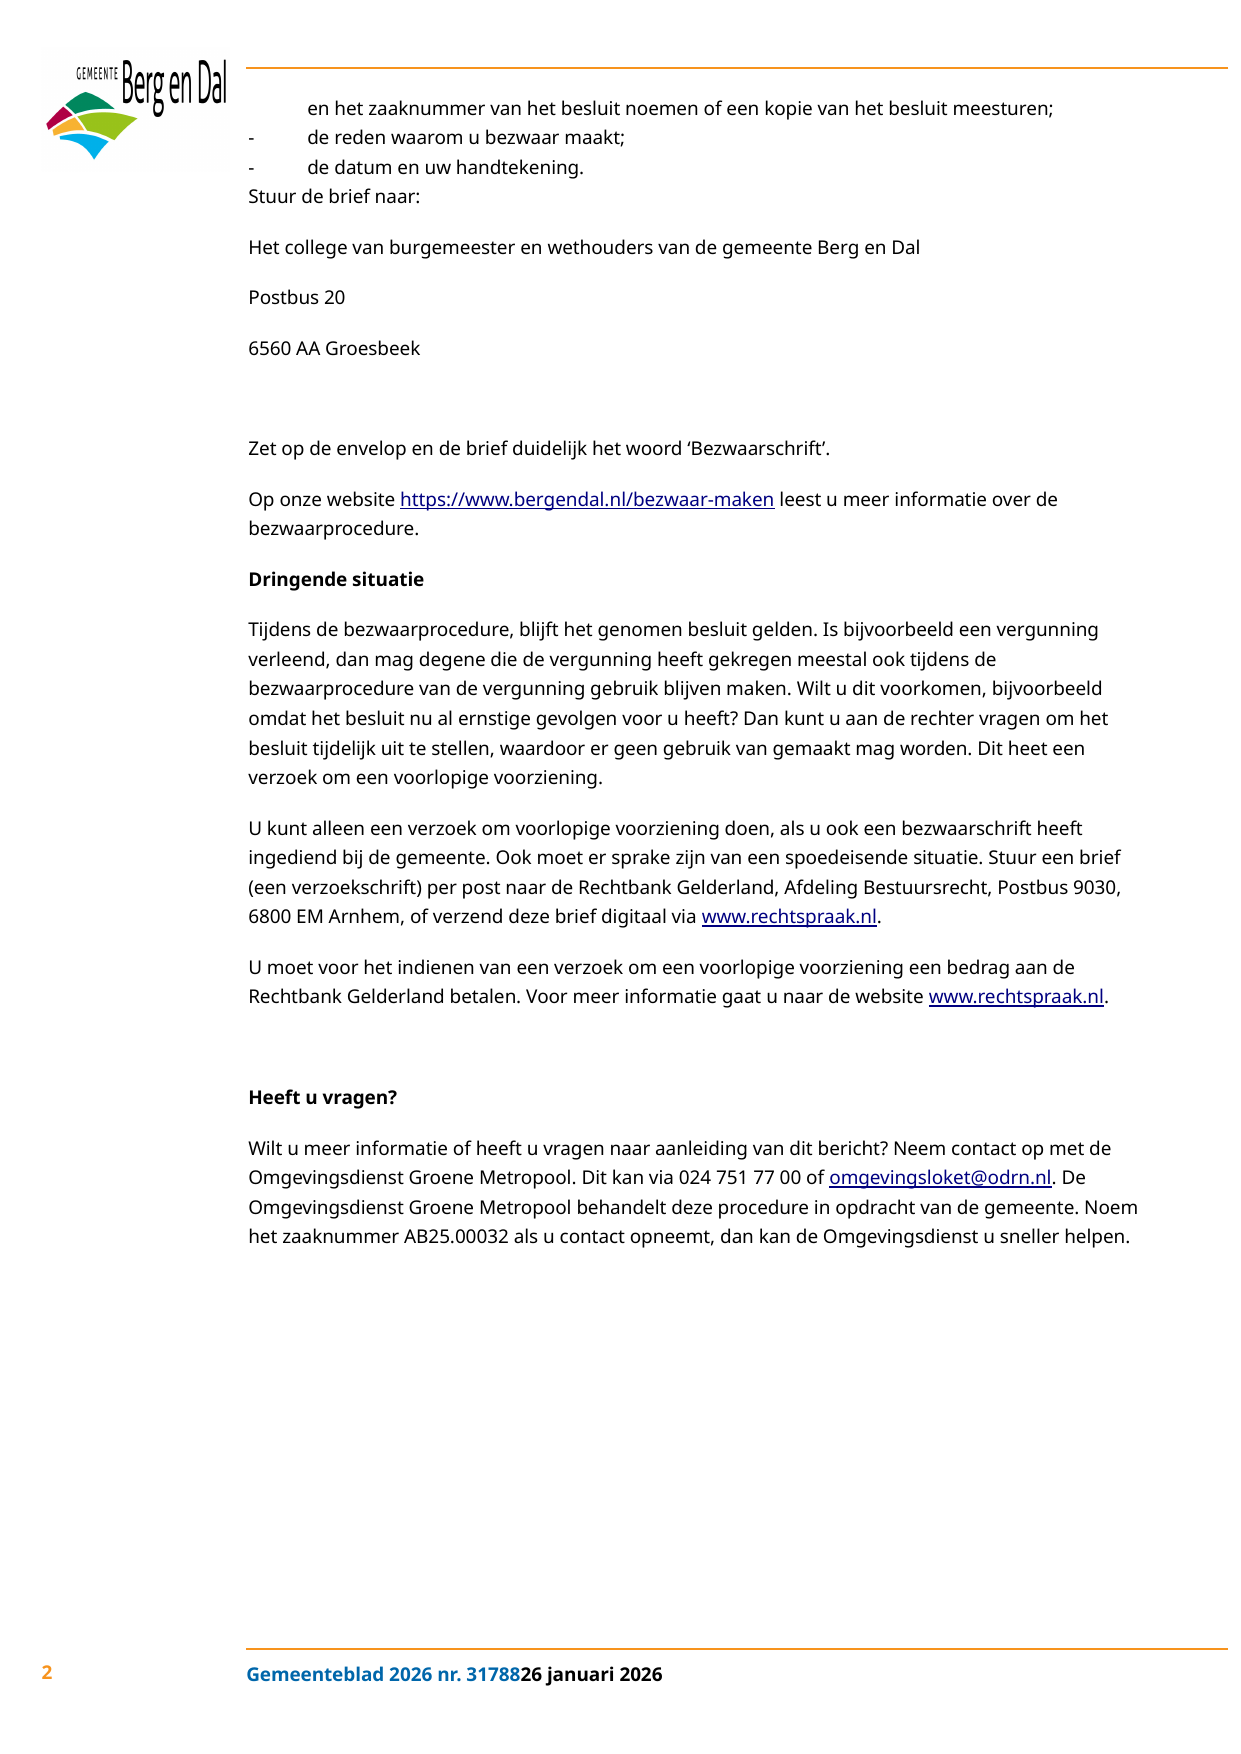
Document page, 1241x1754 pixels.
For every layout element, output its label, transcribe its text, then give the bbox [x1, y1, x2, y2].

text Zet op de envelop en de brief duidelijk het woord ‘Bezwaarschrift’. [248, 436, 1152, 461]
list de reden waarom u bezwaar maakt; [248, 124, 1152, 150]
text U kunt alleen een verzoek om voorlopige voorziening doen, als u ook een bezwaarschrift heeft ingediend bij de gemeente. Ook moet er sprake zijn van een spoedeisende situatie. Stuur een brief (een verzoekschrift) per post naar de Rechtbank Gelderland, Afdeling Bestuursrecht, Postbus 9030, 6800 EM Arnhem, of verzend deze brief digitaal via www.rechtspraak.nl. [248, 815, 1152, 929]
list de datum en uw handtekening. [248, 154, 1152, 180]
text 6560 AA Groesbeek [248, 335, 1152, 361]
picture [41, 47, 231, 172]
text Op onze website https://www.bergendal.nl/bezwaar-maken leest u meer informatie over de bezwaarprocedure. [248, 486, 1152, 541]
text Tijdens de bezwaarprocedure, blijft het genomen besluit gelden. Is bijvoorbeeld een vergunning verleend, dan mag degene die de vergunning heeft gekregen meestal ook tijdens de bezwaarprocedure van de vergunning gebruik blijven maken. Wilt u dit voorkomen, bijvoorbeeld omdat het besluit nu al ernstige gevolgen voor u heeft? Dan kunt u aan de rechter vragen om het besluit tijdelijk uit te stellen, waardoor er geen gebruik van gemaakt mag worden. Dit heet een verzoek om een voorlopige voorziening. [248, 616, 1152, 790]
text Postbus 20 [248, 284, 1152, 310]
text Heeft u vragen? [248, 1084, 1152, 1110]
text Het college van burgemeester en wethouders van de gemeente Berg en Dal [248, 234, 1152, 260]
text Dringende situatie [248, 566, 1152, 592]
text U moet voor het indienen van een verzoek om een voorlopige voorziening een bedrag aan de Rechtbank Gelderland betalen. Voor meer informatie gaat u naar de website www.rechtspraak.nl. [248, 954, 1152, 1009]
text Stuur de brief naar: [248, 183, 1152, 209]
text Wilt u meer informatie of heeft u vragen naar aanleiding van dit bericht? Neem contact op met de Omgevingsdienst Groene Metropool. Dit kan via 024 751 77 00 of omgevingsloket@odrn.nl. De Omgevingsdienst Groene Metropool behandelt deze procedure in opdracht van de gemeente. Noem het zaaknummer AB25.00032 als u contact opneemt, dan kan de Omgevingsdienst u sneller helpen. [248, 1135, 1152, 1249]
list en het zaaknummer van het besluit noemen of een kopie van het besluit meesturen; [248, 95, 1152, 121]
